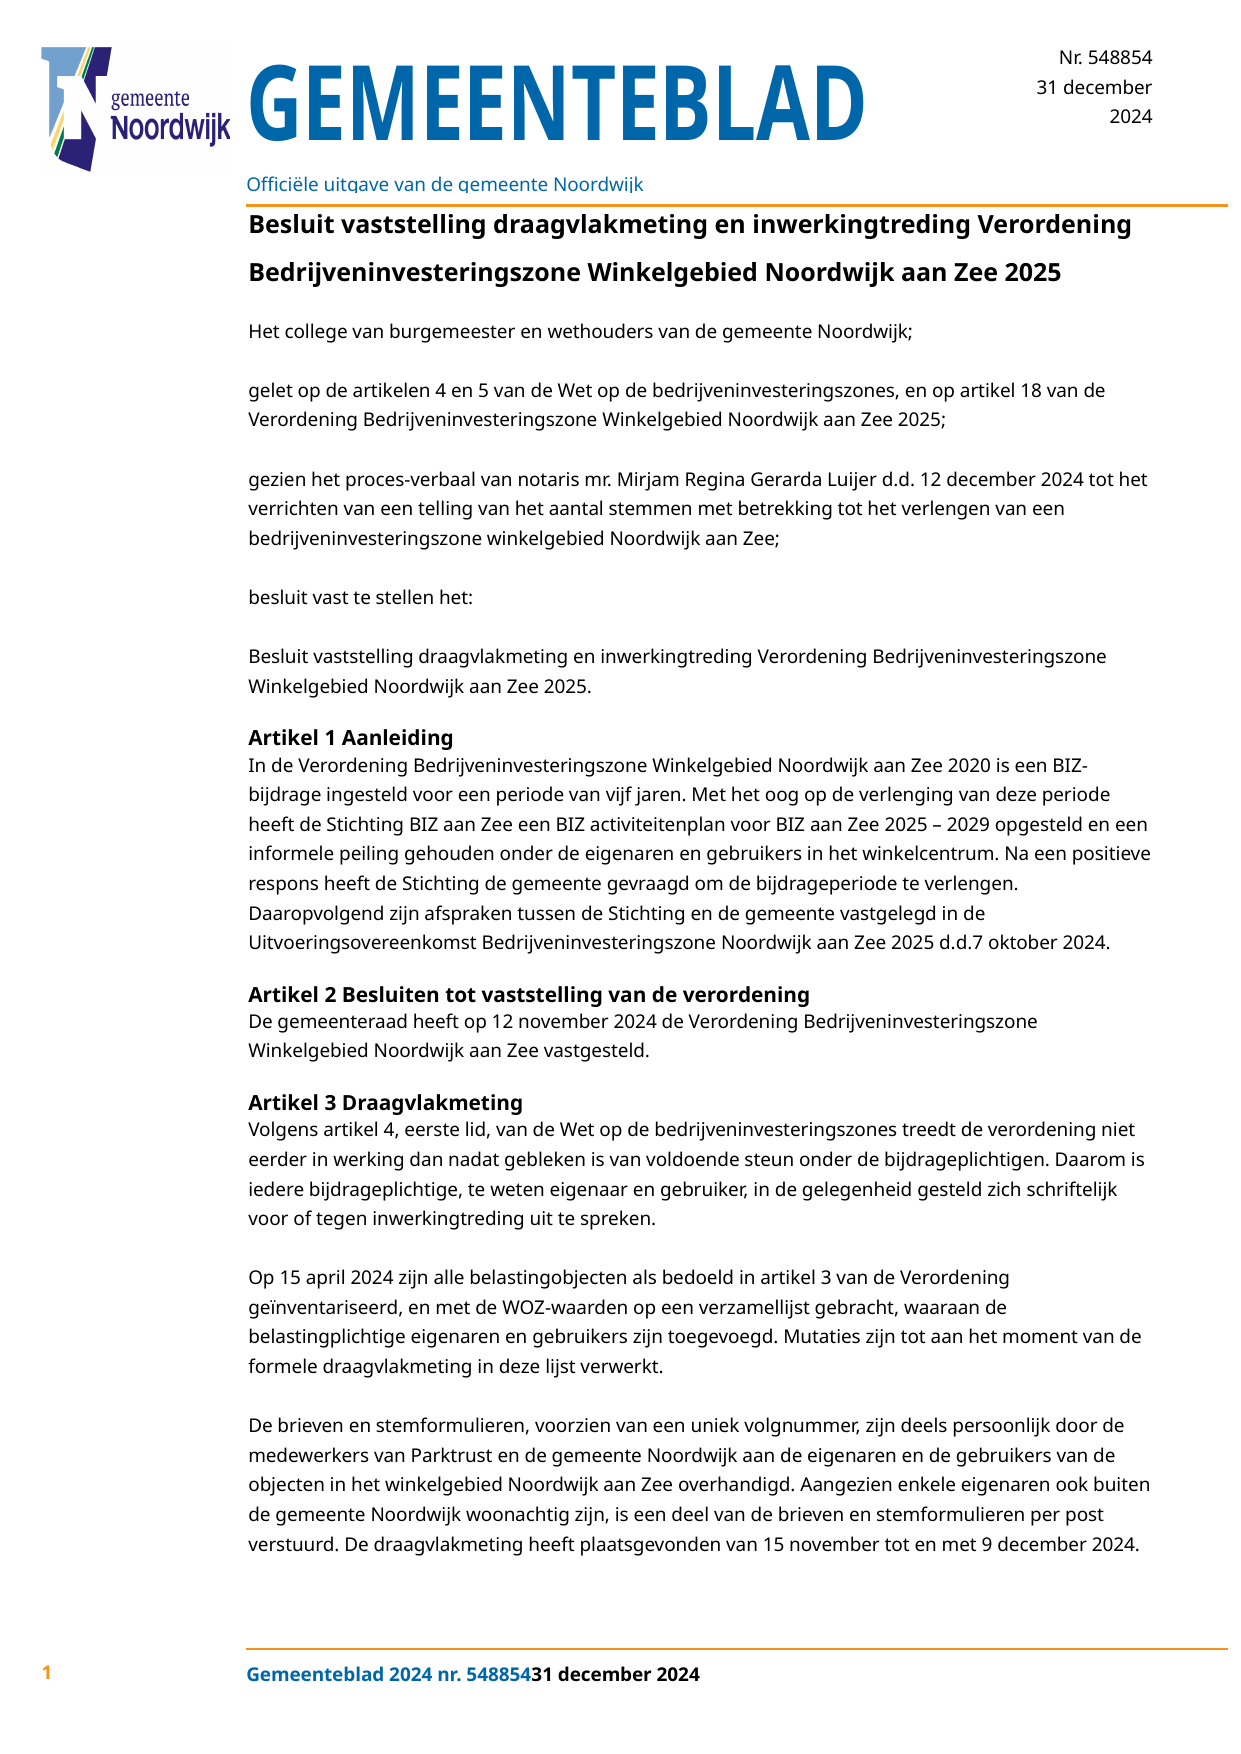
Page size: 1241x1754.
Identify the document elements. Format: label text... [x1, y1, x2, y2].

text Volgens artikel 4, eerste lid, van de Wet op de bedrijveninvesteringszones treedt de verordening niet eerder in werking dan nadat gebleken is van voldoende steun onder de bijdrageplichtigen. Daarom is iedere bijdrageplichtige, te weten eigenaar en gebruiker, in de gelegenheid gesteld zich schriftelijk voor of tegen inwerkingtreding uit te spreken. [248, 1117, 1152, 1231]
text In de Verordening Bedrijveninvesteringszone Winkelgebied Noordwijk aan Zee 2020 is een BIZ-bijdrage ingesteld voor een periode van vijf jaren. Met het oog op de verlenging van deze periode heeft de Stichting BIZ aan Zee een BIZ activiteitenplan voor BIZ aan Zee 2025 – 2029 opgesteld en een informele peiling gehouden onder de eigenaren en gebruikers in het winkelcentrum. Na een positieve respons heeft de Stichting de gemeente gevraagd om de bijdrageperiode te verlengen. Daaropvolgend zijn afspraken tussen de Stichting en de gemeente vastgelegd in de Uitvoeringsovereenkomst Bedrijveninvesteringszone Noordwijk aan Zee 2025 d.d.7 oktober 2024. [248, 752, 1152, 955]
text gelet op de artikelen 4 en 5 van de Wet op de bedrijveninvesteringszones, en op artikel 18 van de Verordening Bedrijveninvesteringszone Winkelgebied Noordwijk aan Zee 2025; [248, 377, 1152, 432]
text Artikel 3 Draagvlakmeting [248, 1088, 1152, 1117]
text Besluit vaststelling draagvlakmeting en inwerkingtreding Verordening Bedrijveninvesteringszone Winkelgebied Noordwijk aan Zee 2025 [248, 207, 1152, 288]
text Op 15 april 2024 zijn alle belastingobjecten als bedoeld in artikel 3 van de Verordening geïnventariseerd, en met de WOZ-waarden op een verzamellijst gebracht, waaraan de belastingplichtige eigenaren en gebruikers zijn toegevoegd. Mutaties zijn tot aan het moment van de formele draagvlakmeting in deze lijst verwerkt. [248, 1264, 1152, 1379]
picture [41, 47, 231, 172]
text Besluit vaststelling draagvlakmeting en inwerkingtreding Verordening Bedrijveninvesteringszone Winkelgebied Noordwijk aan Zee 2025. [248, 643, 1152, 699]
text Het college van burgemeester en wethouders van de gemeente Noordwijk; [248, 318, 1152, 344]
text De brieven en stemformulieren, voorzien van een uniek volgnummer, zijn deels persoonlijk door de medewerkers van Parktrust en de gemeente Noordwijk aan de eigenaren en de gebruikers van de objecten in het winkelgebied Noordwijk aan Zee overhandigd. Aangezien enkele eigenaren ook buiten de gemeente Noordwijk woonachtig zijn, is een deel van de brieven en stemformulieren per post verstuurd. De draagvlakmeting heeft plaatsgevonden van 15 november tot en met 9 december 2024. [248, 1412, 1152, 1556]
text gezien het proces-verbaal van notaris mr. Mirjam Regina Gerarda Luijer d.d. 12 december 2024 tot het verrichten van een telling van het aantal stemmen met betrekking tot het verlengen van een bedrijveninvesteringszone winkelgebied Noordwijk aan Zee; [248, 466, 1152, 551]
text De gemeenteraad heeft op 12 november 2024 de Verordening Bedrijveninvesteringszone Winkelgebied Noordwijk aan Zee vastgesteld. [248, 1008, 1152, 1063]
text Artikel 2 Besluiten tot vaststelling van de verordening [248, 980, 1152, 1008]
text Artikel 1 Aanleiding [248, 723, 1152, 752]
text besluit vast te stellen het: [248, 584, 1152, 610]
